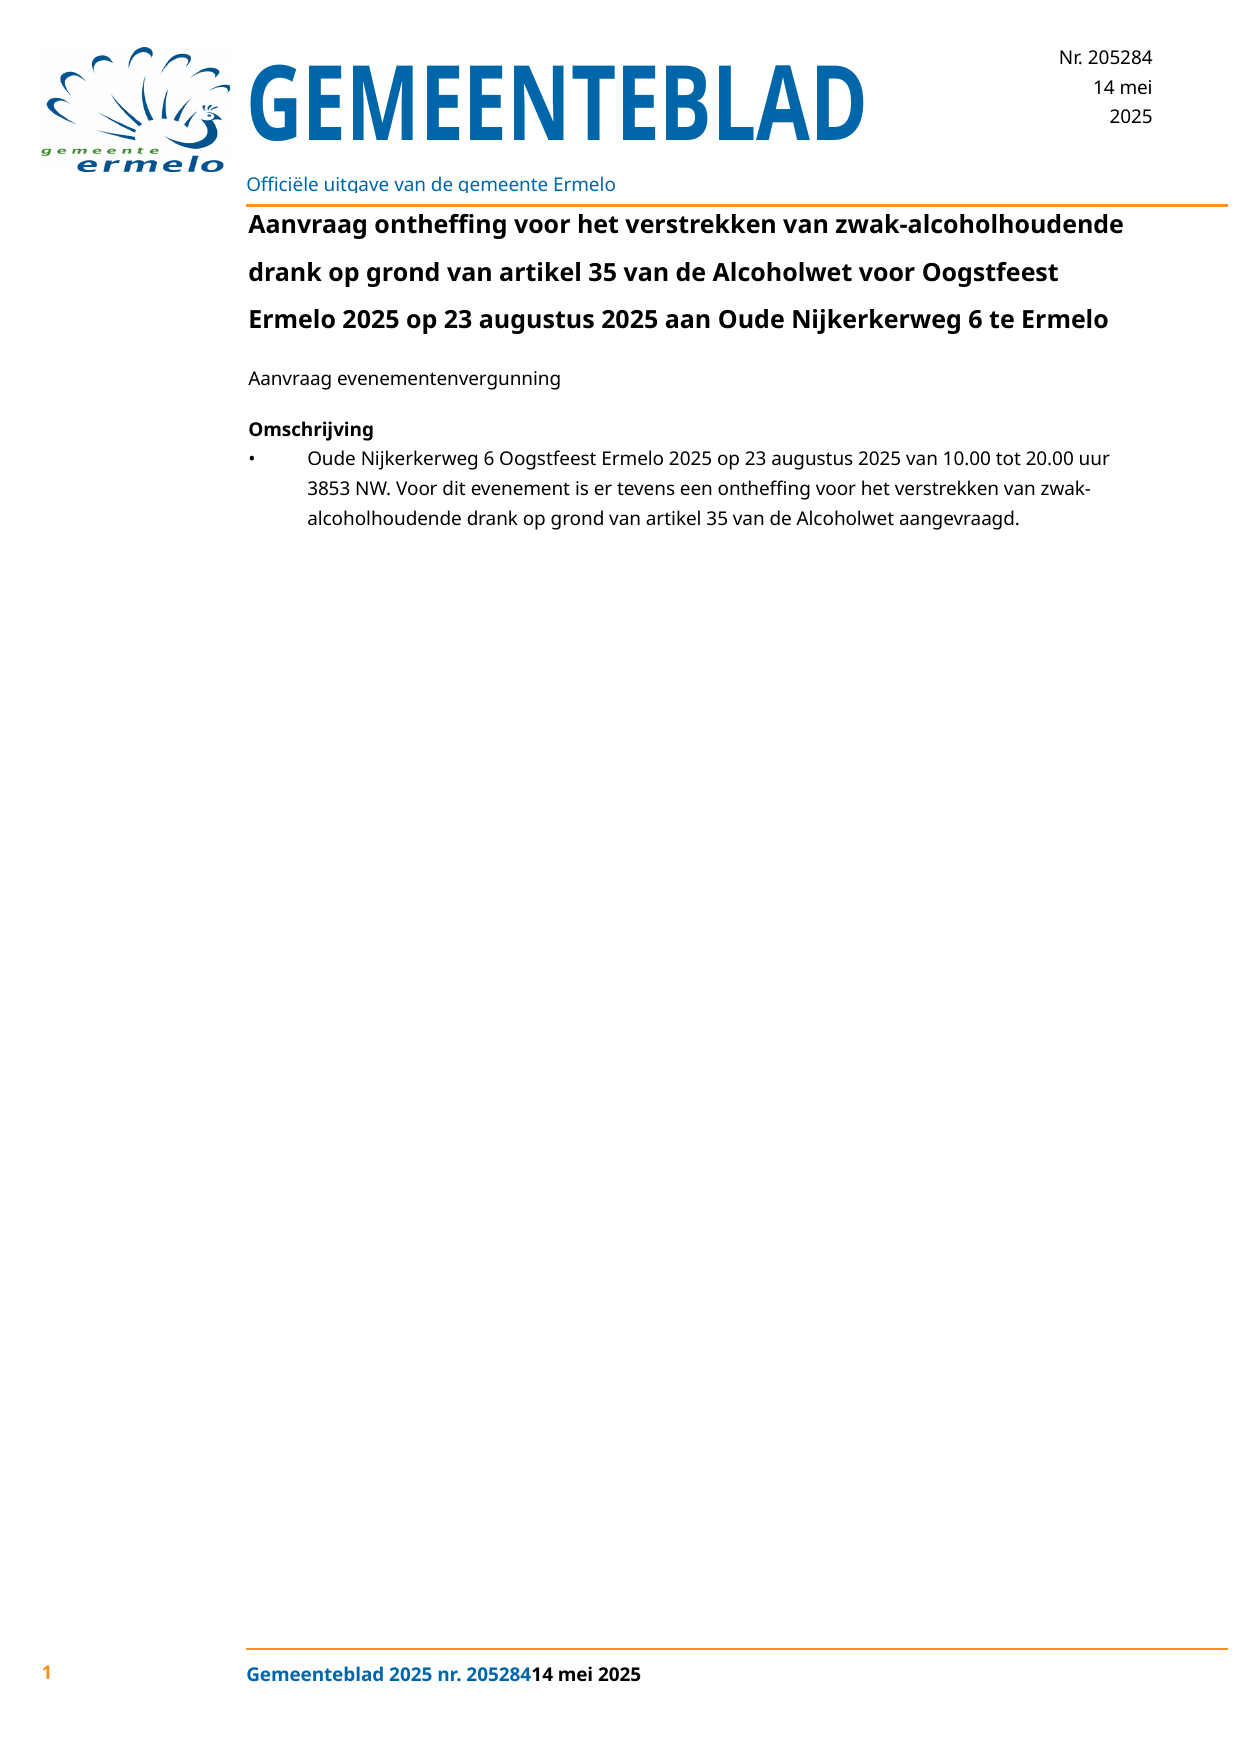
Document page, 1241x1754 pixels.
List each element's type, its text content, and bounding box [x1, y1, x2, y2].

text Aanvraag evenementenvergunning [248, 366, 1152, 391]
picture [41, 47, 231, 172]
list Oude Nijkerkerweg 6 Oogstfeest Ermelo 2025 op 23 augustus 2025 van 10.00 tot 20.00 uur 3853 NW. Voor dit evenement is er tevens een ontheffing voor het verstrekken van zwak-alcoholhoudende drank op grond van artikel 35 van de Alcoholwet aangevraagd. [248, 446, 1152, 530]
text Omschrijving [248, 416, 1152, 442]
text Aanvraag ontheffing voor het verstrekken van zwak-alcoholhoudende drank op grond van artikel 35 van de Alcoholwet voor Oogstfeest Ermelo 2025 op 23 augustus 2025 aan Oude Nijkerkerweg 6 te Ermelo [248, 207, 1152, 336]
